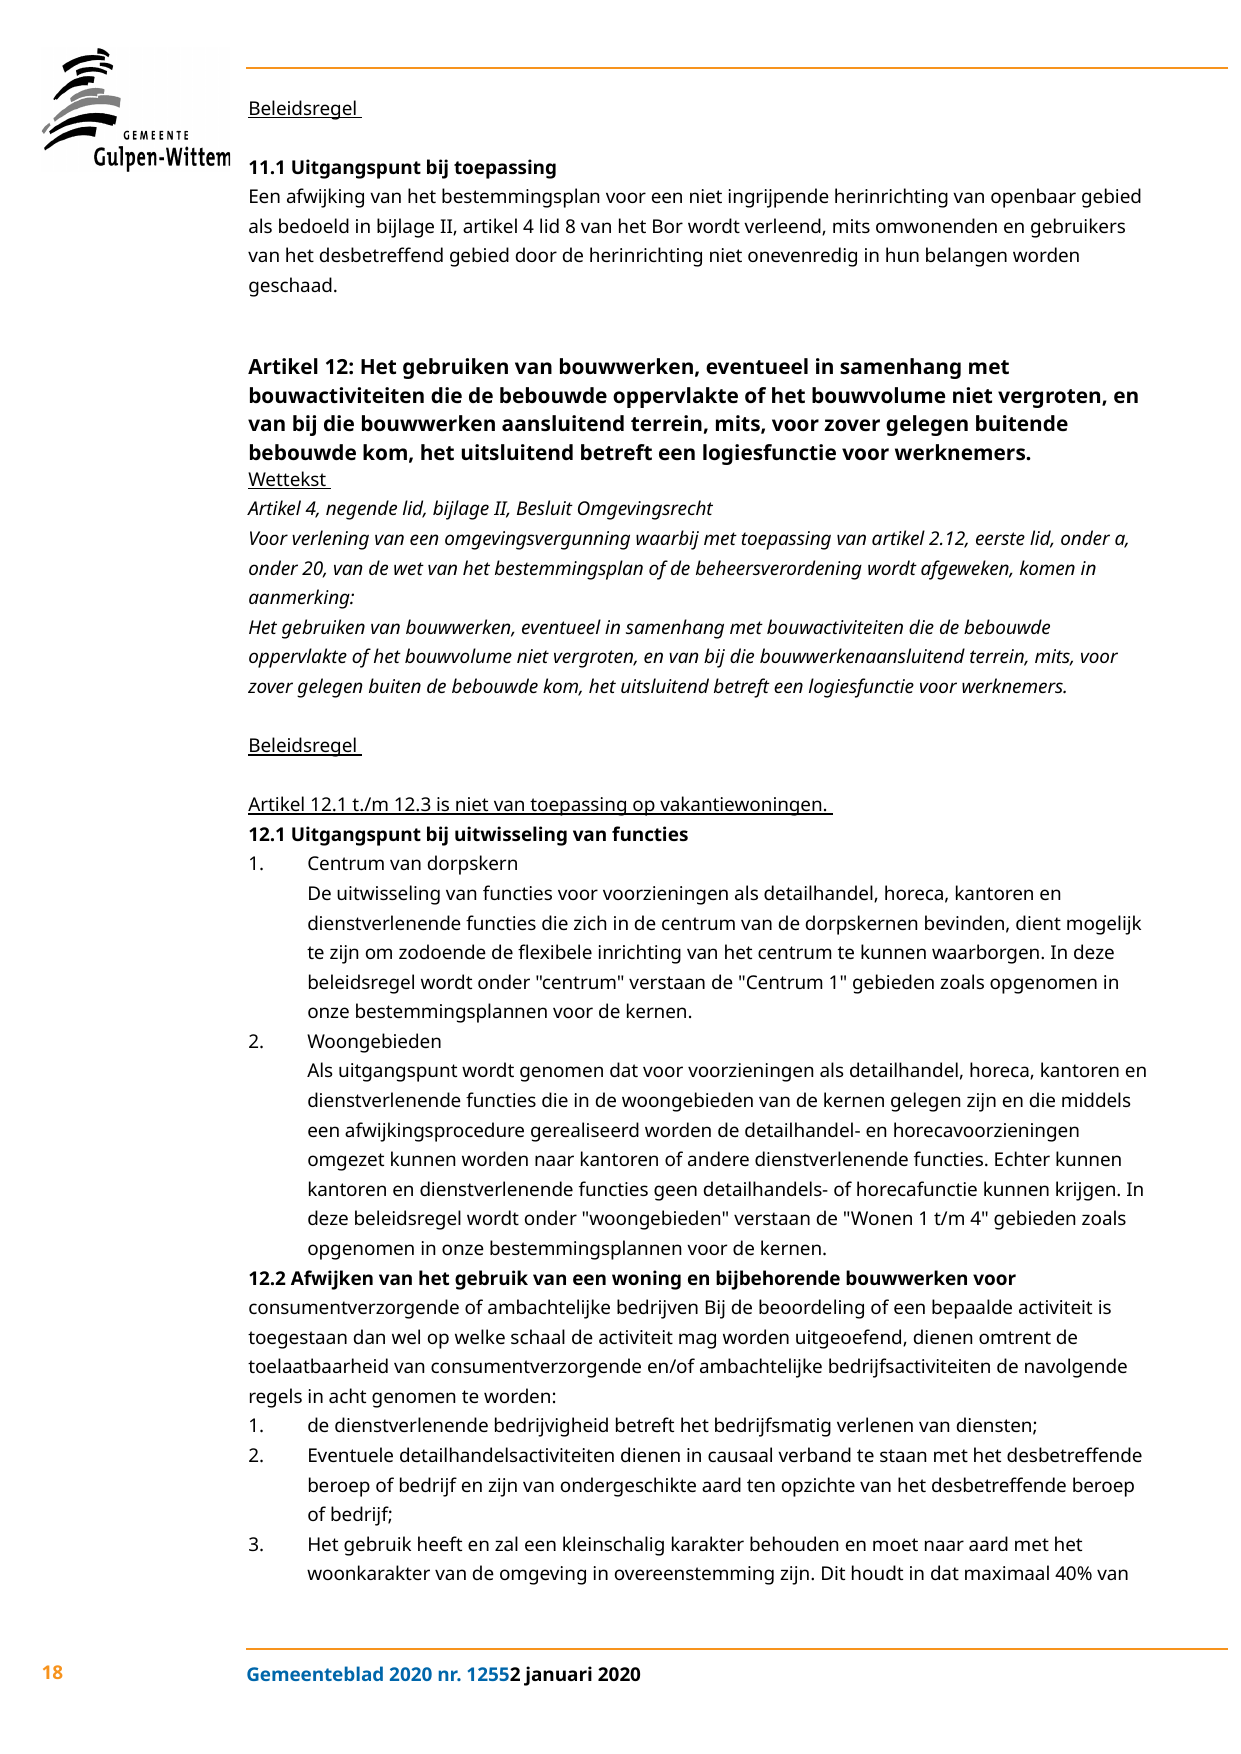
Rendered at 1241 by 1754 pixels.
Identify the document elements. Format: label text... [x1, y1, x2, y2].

list Woongebieden [248, 1028, 1152, 1054]
text Beleidsregel [248, 95, 1152, 121]
list Centrum van dorpskern [248, 851, 1152, 876]
list Het gebruik heeft en zal een kleinschalig karakter behouden en moet naar aard met het woonkarakter van de omgeving in overeenstemming zijn. Dit houdt in dat maximaal 40% van [248, 1531, 1152, 1586]
text 12.2 Afwijken van het gebruik van een woning en bijbehorende bouwwerken voor [248, 1265, 1152, 1291]
text 12.1 Uitgangspunt bij uitwisseling van functies [248, 821, 1152, 847]
list De uitwisseling van functies voor voorzieningen als detailhandel, horeca, kantoren en dienstverlenende functies die zich in de centrum van de dorpskernen bevinden, dient mogelijk te zijn om zodoende de flexibele inrichting van het centrum te kunnen waarborgen. In deze beleidsregel wordt onder "centrum" verstaan de "Centrum 1" gebieden zoals opgenomen in onze bestemmingsplannen voor de kernen. [248, 880, 1152, 1024]
text 11.1 Uitgangspunt bij toepassing [248, 154, 1152, 180]
text consumentverzorgende of ambachtelijke bedrijven Bij de beoordeling of een bepaalde activiteit is toegestaan dan wel op welke schaal de activiteit mag worden uitgeoefend, dienen omtrent de toelaatbaarheid van consumentverzorgende en/of ambachtelijke bedrijfsactiviteiten de navolgende regels in acht genomen te worden: [248, 1294, 1152, 1409]
text Beleidsregel [248, 732, 1152, 758]
text Wettekst [248, 466, 1152, 492]
list de dienstverlenende bedrijvigheid betreft het bedrijfsmatig verlenen van diensten; [248, 1413, 1152, 1438]
list Eventuele detailhandelsactiviteiten dienen in causaal verband te staan met het desbetreffende beroep of bedrijf en zijn van ondergeschikte aard ten opzichte van het desbetreffende beroep of bedrijf; [248, 1442, 1152, 1527]
text Een afwijking van het bestemmingsplan voor een niet ingrijpende herinrichting van openbaar gebied als bedoeld in bijlage II, artikel 4 lid 8 van het Bor wordt verleend, mits omwonenden en gebruikers van het desbetreffend gebied door de herinrichting niet onevenredig in hun belangen worden geschaad. [248, 183, 1152, 298]
picture [41, 47, 231, 172]
list Als uitgangspunt wordt genomen dat voor voorzieningen als detailhandel, horeca, kantoren en dienstverlenende functies die in de woongebieden van de kernen gelegen zijn en die middels een afwijkingsprocedure gerealiseerd worden de detailhandel- en horecavoorzieningen omgezet kunnen worden naar kantoren of andere dienstverlenende functies. Echter kunnen kantoren en dienstverlenende functies geen detailhandels- of horecafunctie kunnen krijgen. In deze beleidsregel wordt onder "woongebieden" verstaan de "Wonen 1 t/m 4" gebieden zoals opgenomen in onze bestemmingsplannen voor de kernen. [248, 1058, 1152, 1261]
text Artikel 12.1 t./m 12.3 is niet van toepassing op vakantiewoningen. [248, 791, 1152, 817]
text Voor verlening van een omgevingsvergunning waarbij met toepassing van artikel 2.12, eerste lid, onder a, onder 20, van de wet van het bestemmingsplan of de beheersverordening wordt afgeweken, komen in aanmerking: [248, 525, 1152, 610]
text Artikel 12: Het gebruiken van bouwwerken, eventueel in samenhang met bouwactiviteiten die de bebouwde oppervlakte of het bouwvolume niet vergroten, en van bij die bouwwerken aansluitend terrein, mits, voor zover gelegen buitende bebouwde kom, het uitsluitend betreft een logiesfunctie voor werknemers. [248, 352, 1152, 466]
text Artikel 4, negende lid, bijlage II, Besluit Omgevingsrecht [248, 496, 1152, 521]
text Het gebruiken van bouwwerken, eventueel in samenhang met bouwactiviteiten die de bebouwde oppervlakte of het bouwvolume niet vergroten, en van bij die bouwwerkenaansluitend terrein, mits, voor zover gelegen buiten de bebouwde kom, het uitsluitend betreft een logiesfunctie voor werknemers. [248, 614, 1152, 699]
